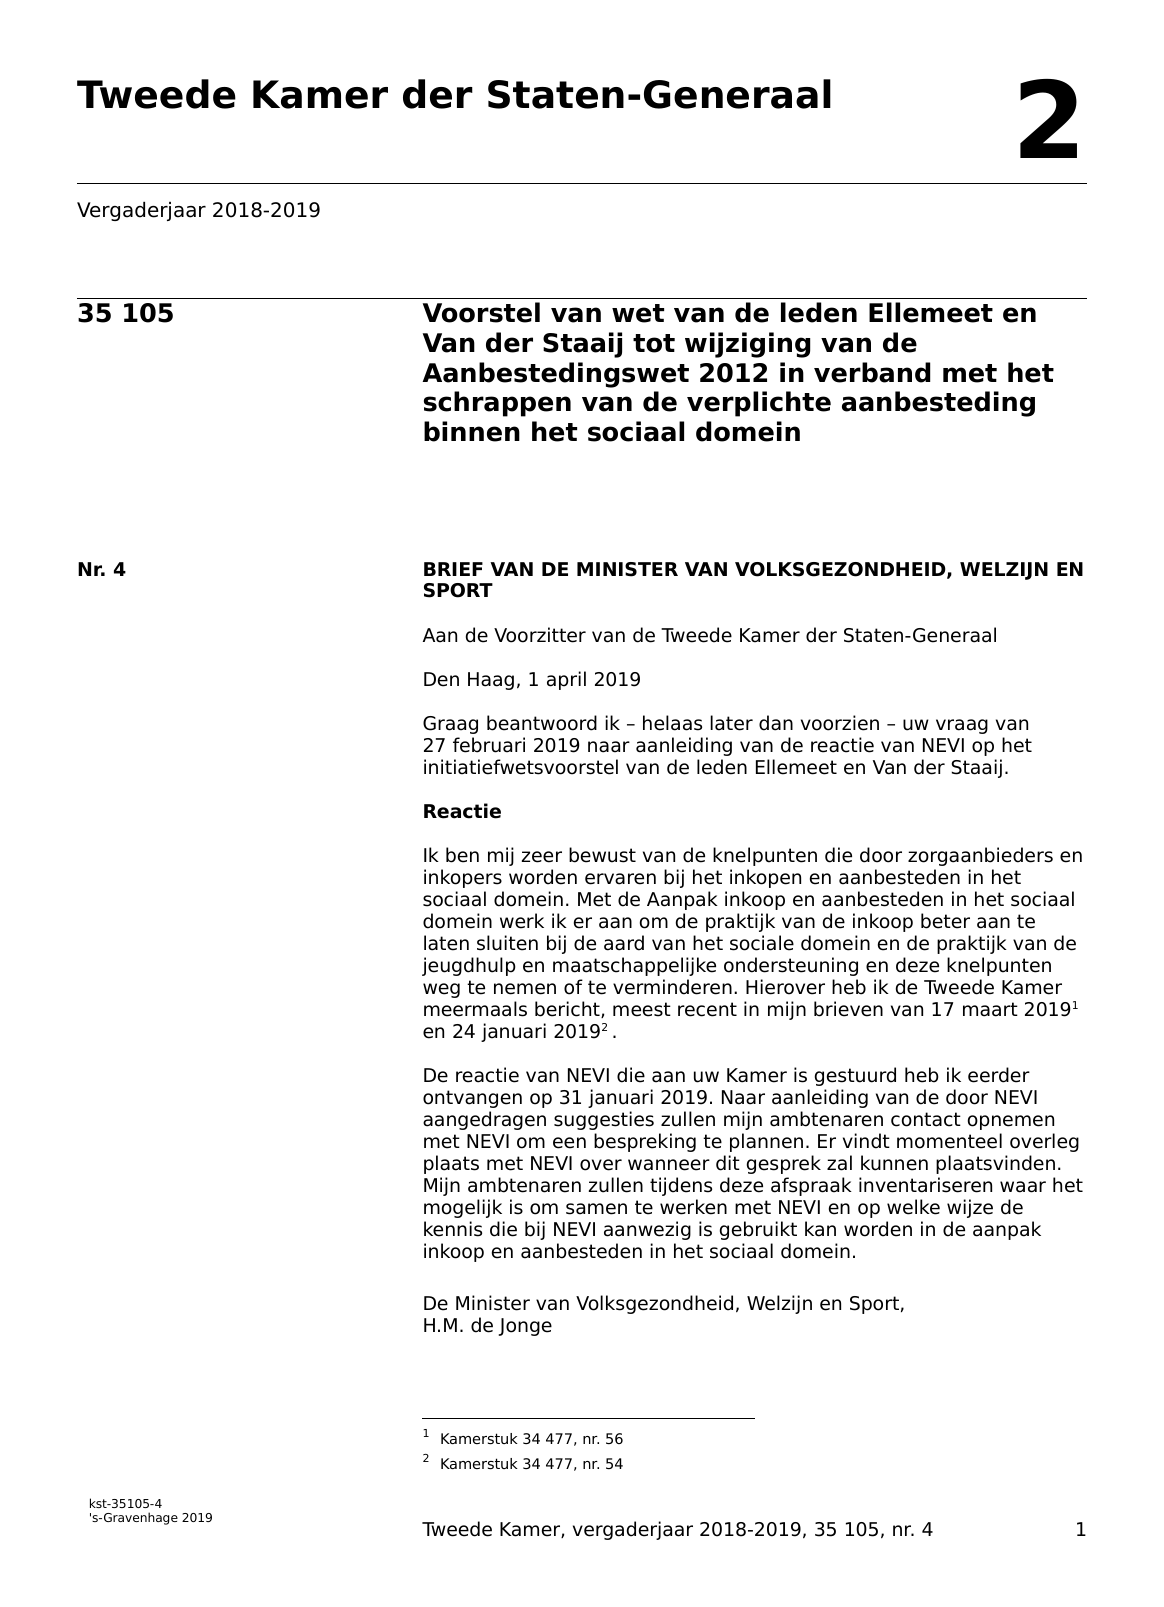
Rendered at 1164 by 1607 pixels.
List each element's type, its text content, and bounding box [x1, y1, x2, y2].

text De Minister van Volksgezondheid, Welzijn en Sport, H.M. de Jonge [422, 1293, 1087, 1337]
table_header 2 [886, 59, 1087, 183]
text 's-Gravenhage 2019 [88, 1511, 323, 1525]
subtitle 35 105 Voorstel van wet van de leden Ellemeet en Van der Staaij tot wijziging van de Aanbestedingswet 2012 in verband met het schrappen van de verplichte aanbesteding binnen het sociaal domein [77, 299, 1087, 447]
text Ik ben mij zeer bewust van de knelpunten die door zorgaanbieders en inkopers worden ervaren bij het inkopen en aanbesteden in het sociaal domein. Met de Aanpak inkoop en aanbesteden in het sociaal domein werk ik er aan om de praktijk van de inkoop beter aan te laten sluiten bij de aard van het sociale domein en de praktijk van de jeugdhulp en maatschappelijke ondersteuning en deze knelpunten weg te nemen of te verminderen. Hierover heb ik de Tweede Kamer meermaals bericht, meest recent in mijn brieven van 17 maart 2019 en 24 januari 2019. [422, 845, 1087, 1043]
text Aan de Voorzitter van de Tweede Kamer der Staten-Generaal [422, 624, 1087, 647]
text De reactie van NEVI die aan uw Kamer is gestuurd heb ik eerder ontvangen op 31 januari 2019. Naar aanleiding van de door NEVI aangedragen suggesties zullen mijn ambtenaren contact opnemen met NEVI om een bespreking te plannen. Er vindt momenteel overleg plaats met NEVI over wanneer dit gesprek zal kunnen plaatsvinden. Mijn ambtenaren zullen tijdens deze afspraak inventariseren waar het mogelijk is om samen te werken met NEVI en op welke wijze de kennis die bij NEVI aanwezig is gebruikt kan worden in de aanpak inkoop en aanbesteden in het sociaal domein. [422, 1065, 1087, 1263]
subtitle Nr. 4 BRIEF VAN DE MINISTER VAN VOLKSGEZONDHEID, WELZIJN EN SPORT [77, 558, 1087, 602]
text Den Haag, 1 april 2019 [422, 669, 1087, 691]
table_cell Vergaderjaar 2018-2019 [77, 184, 1087, 298]
text Kamerstuk 34 477, nr. 54 [422, 1452, 1087, 1474]
table_header Tweede Kamer der Staten-Generaal [77, 59, 886, 183]
subtitle Reactie [422, 801, 1087, 823]
text Kamerstuk 34 477, nr. 56 [422, 1427, 1087, 1449]
text Graag beantwoord ik – helaas later dan voorzien – uw vraag van 27 februari 2019 naar aanleiding van de reactie van NEVI op het initiatiefwetsvoorstel van de leden Ellemeet en Van der Staaij. [422, 713, 1087, 779]
text kst-35105-4 [88, 1497, 323, 1511]
